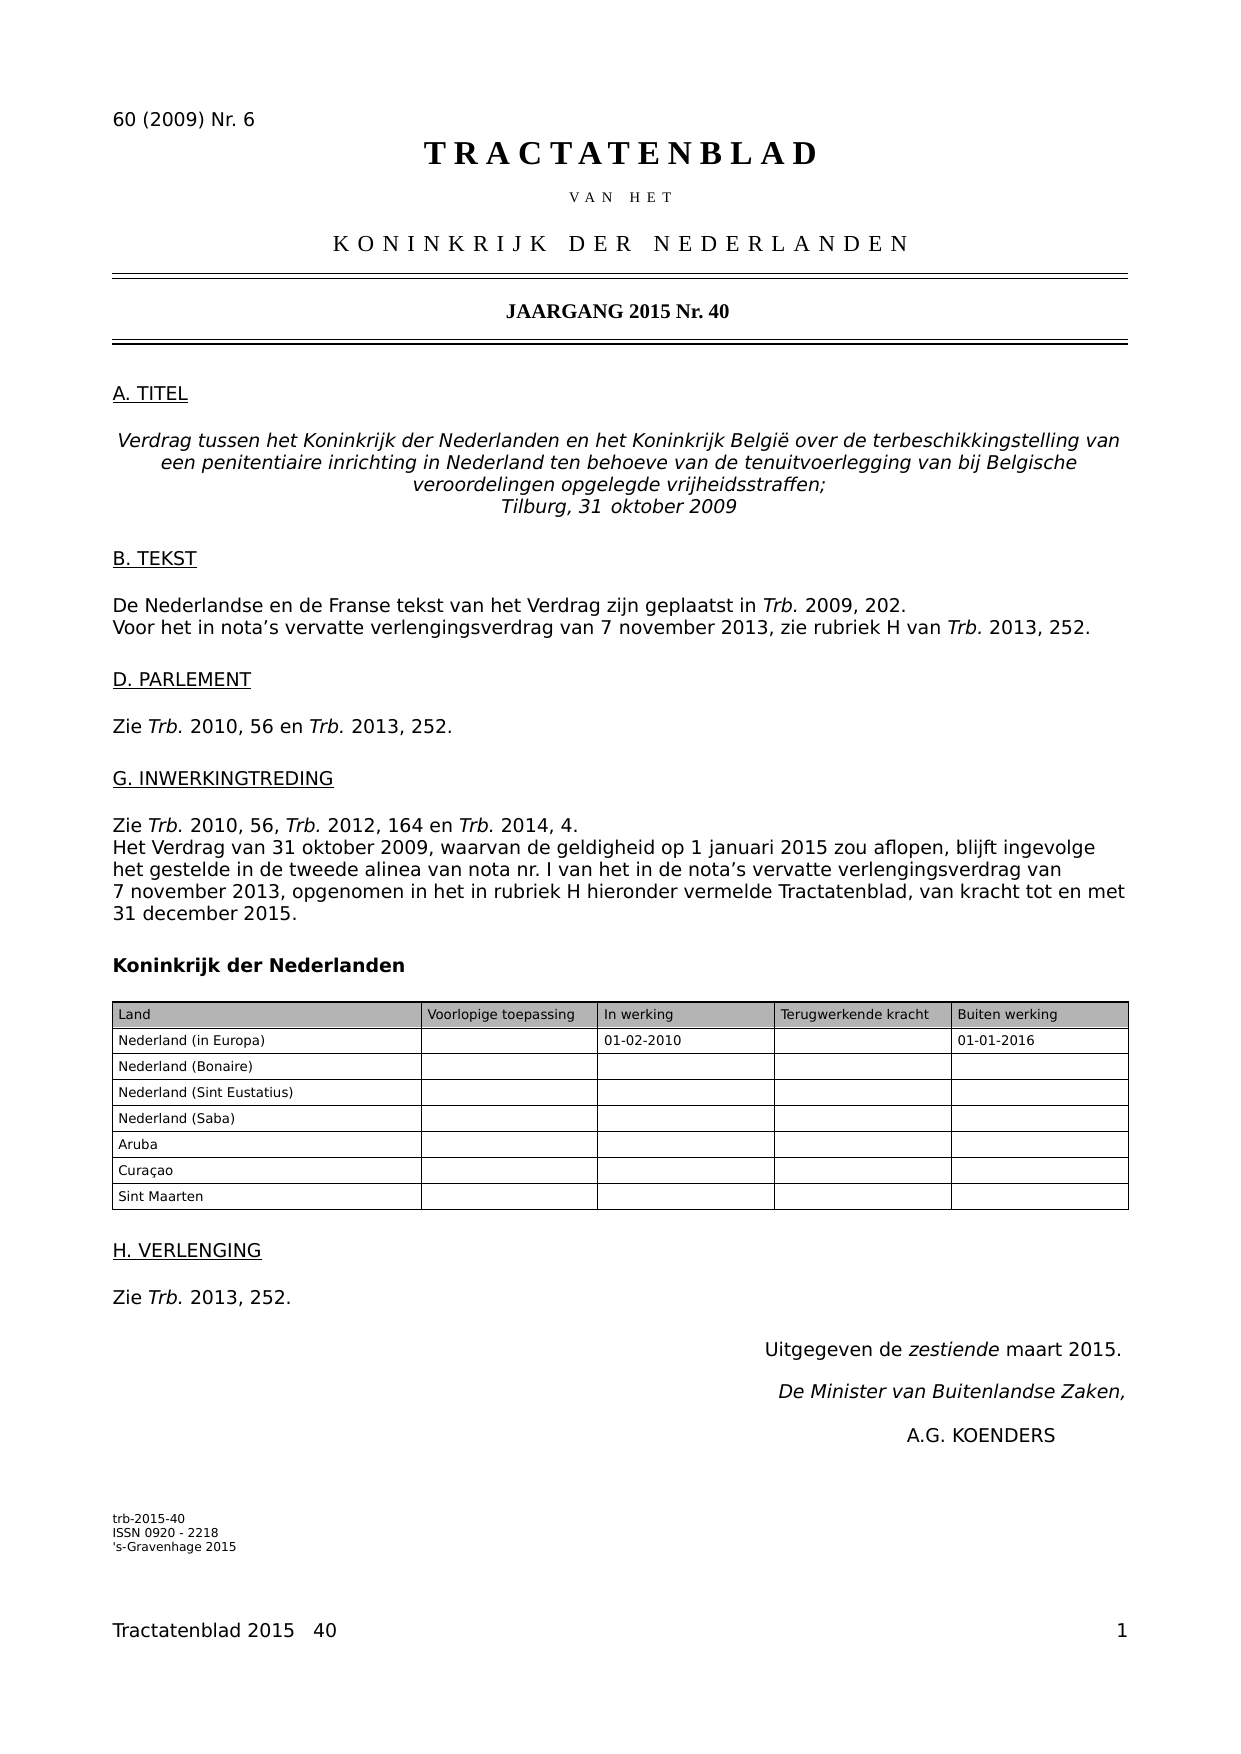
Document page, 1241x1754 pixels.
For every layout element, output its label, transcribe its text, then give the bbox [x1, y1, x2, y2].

table_header In werking [598, 1003, 774, 1027]
table_cell [598, 1054, 774, 1079]
text JAARGANG 2015 Nr. 40 [112, 299, 1128, 323]
table_cell Nederland (in Europa) [113, 1029, 421, 1053]
table_cell [422, 1106, 597, 1131]
table_cell [952, 1132, 1128, 1157]
text Zie Trb. 2013, 252. [112, 1287, 1128, 1309]
text Verdrag tussen het Koninkrijk der Nederlanden en het Koninkrijk België over de terbeschikkingstelling van een penitentiaire inrichting in Nederland ten behoeve van de tenuitvoerlegging van bij Belgische veroordelingen opgelegde vrijheidsstraffen; [112, 430, 1128, 496]
table_header Buiten werking [952, 1003, 1128, 1027]
text Voor het in nota’s vervatte verlengingsverdrag van 7 november 2013, zie rubriek H van Trb. 2013, 252. [112, 617, 1128, 639]
table_cell [775, 1158, 951, 1183]
table_cell [775, 1080, 951, 1105]
subtitle G. INWERKINGTREDING [112, 768, 1128, 789]
table_cell Nederland (Bonaire) [113, 1054, 421, 1079]
table_cell 01-02-2010 [598, 1029, 774, 1053]
table_cell [598, 1080, 774, 1105]
table_cell [598, 1106, 774, 1131]
subtitle Koninkrijk der Nederlanden [112, 954, 1128, 976]
text trb-2015-40 [112, 1512, 346, 1526]
table_header Terugwerkende kracht [775, 1003, 951, 1027]
subtitle A. TITEL [112, 383, 1128, 405]
text KONINKRIJK DER NEDERLANDEN [112, 229, 1128, 256]
text Uitgegeven de zestiende maart 2015. [112, 1339, 1128, 1361]
table_cell [422, 1132, 597, 1157]
text 60 (2009) Nr. 6 [112, 109, 1128, 131]
text VAN HET [112, 189, 1128, 206]
table_cell [775, 1132, 951, 1157]
table_cell [598, 1132, 774, 1157]
table_cell [952, 1184, 1128, 1209]
table_cell [598, 1184, 774, 1209]
table_cell [775, 1054, 951, 1079]
text Het Verdrag van 31 oktober 2009, waarvan de geldigheid op 1 januari 2015 zou aflopen, blijft ingevolge het gestelde in de tweede alinea van nota nr. I van het in de nota’s vervatte verlengingsverdrag van 7 november 2013, opgenomen in het in rubriek H hieronder vermelde Tractatenblad, van kracht tot en met 31 december 2015. [112, 837, 1128, 924]
subtitle B. TEKST [112, 548, 1128, 570]
table_cell [422, 1029, 597, 1053]
text Tilburg, 31 oktober 2009 [112, 496, 1128, 518]
table_cell [952, 1158, 1128, 1183]
table_cell [775, 1029, 951, 1053]
table_cell [952, 1106, 1128, 1131]
text TRACTATENBLAD [112, 133, 1128, 172]
table_cell [422, 1080, 597, 1105]
table_cell [952, 1054, 1128, 1079]
text De Nederlandse en de Franse tekst van het Verdrag zijn geplaatst in Trb. 2009, 202. [112, 595, 1128, 617]
table_cell [422, 1158, 597, 1183]
table_cell Nederland (Saba) [113, 1106, 421, 1131]
table_cell Curaçao [113, 1158, 421, 1183]
table_cell 01-01-2016 [952, 1029, 1128, 1053]
table_header Voorlopige toepassing [422, 1003, 597, 1027]
subtitle H. VERLENGING [112, 1240, 1128, 1262]
table_cell Aruba [113, 1132, 421, 1157]
text Zie Trb. 2010, 56 en Trb. 2013, 252. [112, 716, 1128, 738]
table_header Land [113, 1003, 421, 1027]
table_cell [952, 1080, 1128, 1105]
table_cell [775, 1184, 951, 1209]
text ISSN 0920 - 2218 [112, 1526, 346, 1540]
table_cell Nederland (Sint Eustatius) [113, 1080, 421, 1105]
subtitle D. PARLEMENT [112, 669, 1128, 691]
text De Minister van Buitenlandse Zaken, A.G. KOENDERS [112, 1381, 1128, 1447]
text 's-Gravenhage 2015 [112, 1540, 346, 1554]
table_cell [422, 1054, 597, 1079]
table_cell Sint Maarten [113, 1184, 421, 1209]
table_cell [422, 1184, 597, 1209]
table_cell [775, 1106, 951, 1131]
table_cell [598, 1158, 774, 1183]
text Zie Trb. 2010, 56, Trb. 2012, 164 en Trb. 2014, 4. [112, 814, 1128, 837]
